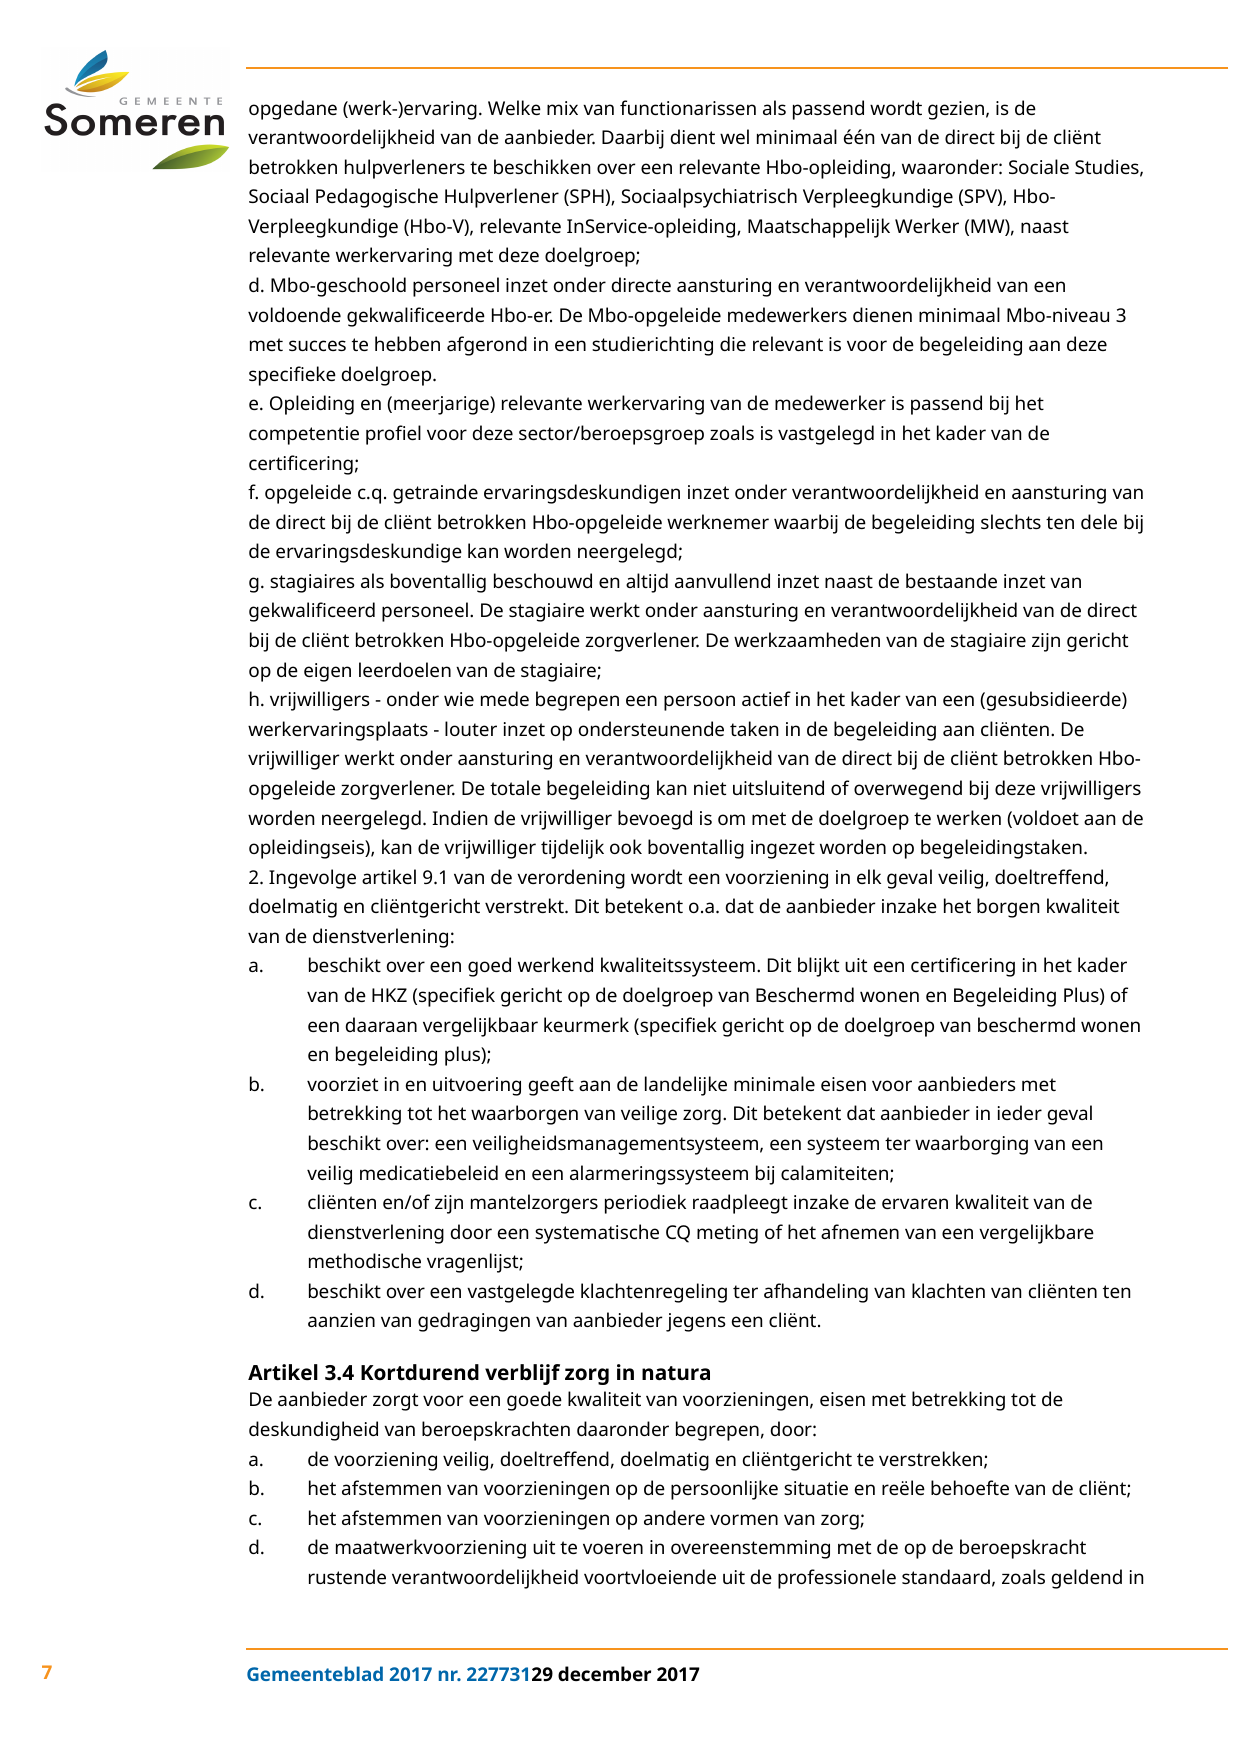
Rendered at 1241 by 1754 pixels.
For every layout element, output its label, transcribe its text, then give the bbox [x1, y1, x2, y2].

text opgedane (werk-)ervaring. Welke mix van functionarissen als passend wordt gezien, is de verantwoordelijkheid van de aanbieder. Daarbij dient wel minimaal één van de direct bij de cliënt betrokken hulpverleners te beschikken over een relevante Hbo-opleiding, waaronder: Sociale Studies, Sociaal Pedagogische Hulpverlener (SPH), Sociaalpsychiatrisch Verpleegkundige (SPV), Hbo-Verpleegkundige (Hbo-V), relevante InService-opleiding, Maatschappelijk Werker (MW), naast relevante werkervaring met deze doelgroep; [248, 95, 1152, 268]
text g. stagiaires als boventallig beschouwd en altijd aanvullend inzet naast de bestaande inzet van gekwalificeerd personeel. De stagiaire werkt onder aansturing en verantwoordelijkheid van de direct bij de cliënt betrokken Hbo-opgeleide zorgverlener. De werkzaamheden van de stagiaire zijn gericht op de eigen leerdoelen van de stagiaire; [248, 568, 1152, 683]
list voorziet in en uitvoering geeft aan de landelijke minimale eisen voor aanbieders met betrekking tot het waarborgen van veilige zorg. Dit betekent dat aanbieder in ieder geval beschikt over: een veiligheidsmanagementsysteem, een systeem ter waarborging van een veilig medicatiebeleid en een alarmeringssysteem bij calamiteiten; [248, 1071, 1152, 1186]
list het afstemmen van voorzieningen op andere vormen van zorg; [248, 1505, 1152, 1531]
list het afstemmen van voorzieningen op de persoonlijke situatie en reële behoefte van de cliënt; [248, 1475, 1152, 1501]
list de voorziening veilig, doeltreffend, doelmatig en cliëntgericht te verstrekken; [248, 1446, 1152, 1471]
list beschikt over een goed werkend kwaliteitssysteem. Dit blijkt uit een certificering in het kader van de HKZ (specifiek gericht op de doelgroep van Beschermd wonen en Begeleiding Plus) of een daaraan vergelijkbaar keurmerk (specifiek gericht op de doelgroep van beschermd wonen en begeleiding plus); [248, 953, 1152, 1067]
list beschikt over een vastgelegde klachtenregeling ter afhandeling van klachten van cliënten ten aanzien van gedragingen van aanbieder jegens een cliënt. [248, 1278, 1152, 1333]
picture [41, 47, 231, 172]
text e. Opleiding en (meerjarige) relevante werkervaring van de medewerker is passend bij het competentie profiel voor deze sector/beroepsgroep zoals is vastgelegd in het kader van de certificering; [248, 391, 1152, 476]
text De aanbieder zorgt voor een goede kwaliteit van voorzieningen, eisen met betrekking tot de deskundigheid van beroepskrachten daaronder begrepen, door: [248, 1387, 1152, 1442]
text f. opgeleide c.q. getrainde ervaringsdeskundigen inzet onder verantwoordelijkheid en aansturing van de direct bij de cliënt betrokken Hbo-opgeleide werknemer waarbij de begeleiding slechts ten dele bij de ervaringsdeskundige kan worden neergelegd; [248, 479, 1152, 564]
text 2. Ingevolge artikel 9.1 van de verordening wordt een voorziening in elk geval veilig, doeltreffend, doelmatig en cliëntgericht verstrekt. Dit betekent o.a. dat de aanbieder inzake het borgen kwaliteit van de dienstverlening: [248, 864, 1152, 949]
list cliënten en/of zijn mantelzorgers periodiek raadpleegt inzake de ervaren kwaliteit van de dienstverlening door een systematische CQ meting of het afnemen van een vergelijkbare methodische vragenlijst; [248, 1189, 1152, 1274]
text Artikel 3.4 Kortdurend verblijf zorg in natura [248, 1358, 1152, 1387]
text d. Mbo-geschoold personeel inzet onder directe aansturing en verantwoordelijkheid van een voldoende gekwalificeerde Hbo-er. De Mbo-opgeleide medewerkers dienen minimaal Mbo-niveau 3 met succes te hebben afgerond in een studierichting die relevant is voor de begeleiding aan deze specifieke doelgroep. [248, 272, 1152, 387]
list de maatwerkvoorziening uit te voeren in overeenstemming met de op de beroepskracht rustende verantwoordelijkheid voortvloeiende uit de professionele standaard, zoals geldend in [248, 1534, 1152, 1590]
text h. vrijwilligers - onder wie mede begrepen een persoon actief in het kader van een (gesubsidieerde) werkervaringsplaats - louter inzet op ondersteunende taken in de begeleiding aan cliënten. De vrijwilliger werkt onder aansturing en verantwoordelijkheid van de direct bij de cliënt betrokken Hbo-opgeleide zorgverlener. De totale begeleiding kan niet uitsluitend of overwegend bij deze vrijwilligers worden neergelegd. Indien de vrijwilliger bevoegd is om met de doelgroep te werken (voldoet aan de opleidingseis), kan de vrijwilliger tijdelijk ook boventallig ingezet worden op begeleidingstaken. [248, 686, 1152, 860]
